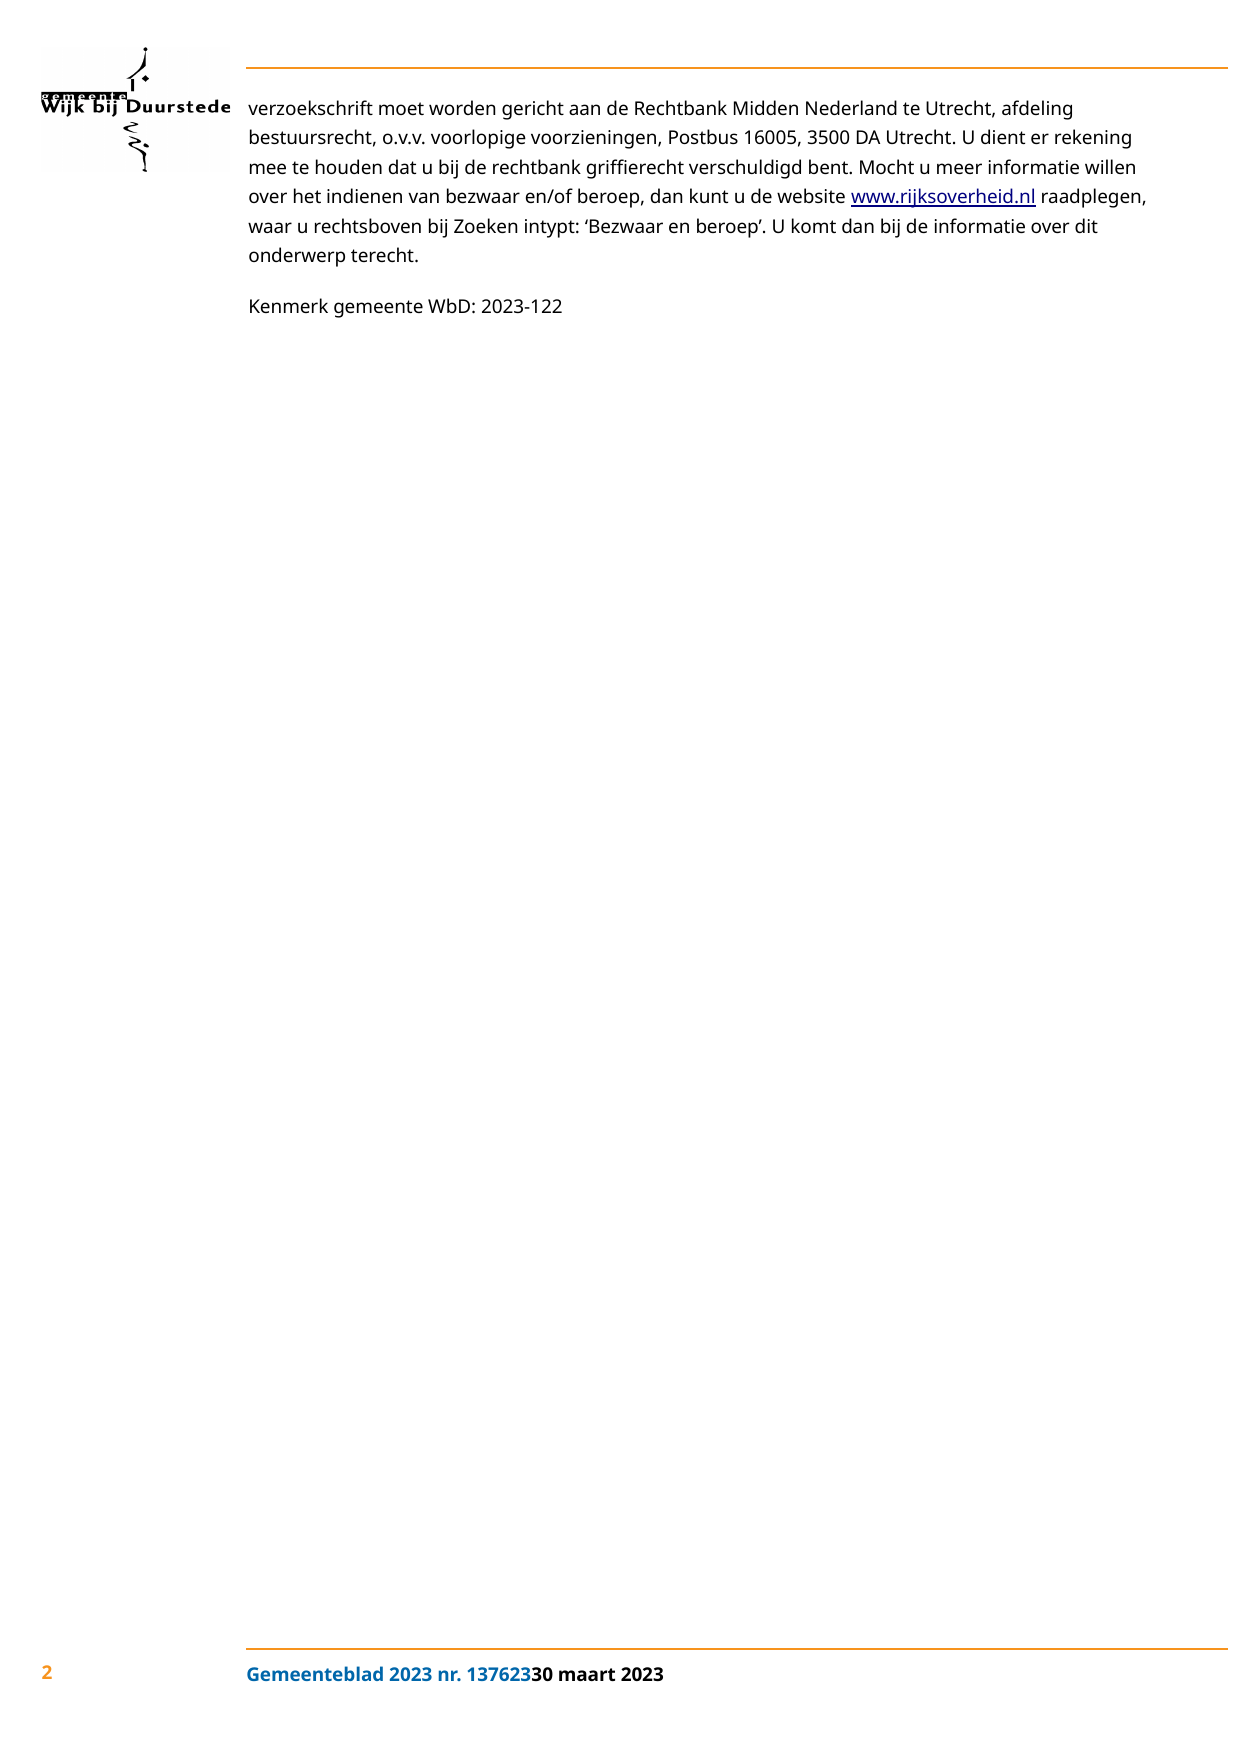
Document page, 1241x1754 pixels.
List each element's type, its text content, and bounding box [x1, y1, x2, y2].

text verzoekschrift moet worden gericht aan de Rechtbank Midden Nederland te Utrecht, afdeling bestuursrecht, o.v.v. voorlopige voorzieningen, Postbus 16005, 3500 DA Utrecht. U dient er rekening mee te houden dat u bij de rechtbank griffierecht verschuldigd bent. Mocht u meer informatie willen over het indienen van bezwaar en/of beroep, dan kunt u de website www.rijksoverheid.nl raadplegen, waar u rechtsboven bij Zoeken intypt: ‘Bezwaar en beroep’. U komt dan bij de informatie over dit onderwerp terecht. [248, 95, 1152, 268]
text Kenmerk gemeente WbD: 2023-122 [248, 293, 1152, 319]
picture [41, 47, 231, 172]
